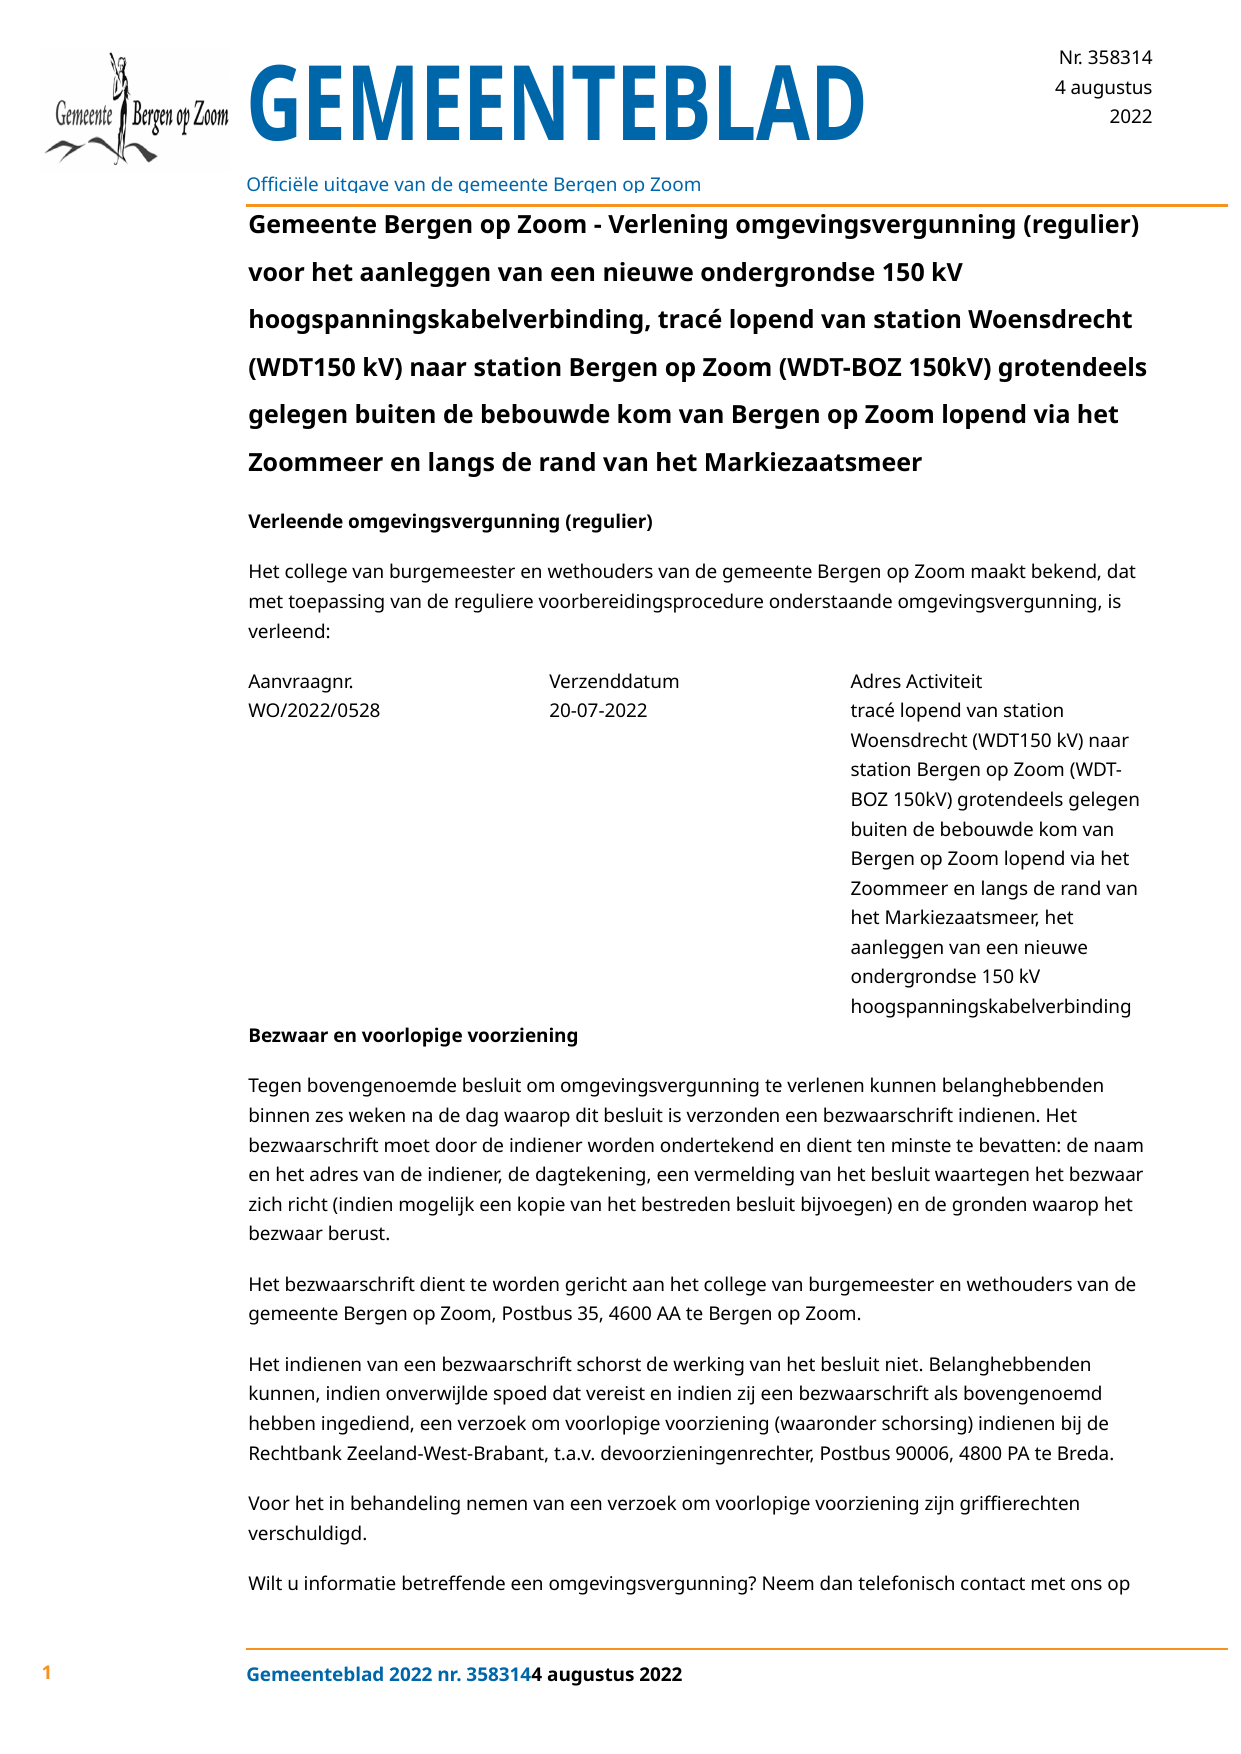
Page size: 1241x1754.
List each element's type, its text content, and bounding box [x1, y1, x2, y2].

table_header WO/2022/0528 [248, 698, 549, 1019]
text Het bezwaarschrift dient te worden gericht aan het college van burgemeester en wethouders van de gemeente Bergen op Zoom, Postbus 35, 4600 AA te Bergen op Zoom. [248, 1271, 1152, 1326]
table_header Adres Activiteit [850, 669, 1152, 694]
text Gemeente Bergen op Zoom - Verlening omgevingsvergunning (regulier) voor het aanleggen van een nieuwe ondergrondse 150 kV hoogspanningskabelverbinding, tracé lopend van station Woensdrecht (WDT150 kV) naar station Bergen op Zoom (WDT-BOZ 150kV) grotendeels gelegen buiten de bebouwde kom van Bergen op Zoom lopend via het Zoommeer en langs de rand van het Markiezaatsmeer [248, 207, 1152, 479]
text Het college van burgemeester en wethouders van de gemeente Bergen op Zoom maakt bekend, dat met toepassing van de reguliere voorbereidingsprocedure onderstaande omgevingsvergunning, is verleend: [248, 559, 1152, 644]
table_header 20-07-2022 [549, 698, 850, 1019]
picture [41, 47, 231, 172]
table_header tracé lopend van station Woensdrecht (WDT150 kV) naar station Bergen op Zoom (WDT-BOZ 150kV) grotendeels gelegen buiten de bebouwde kom van Bergen op Zoom lopend via het Zoommeer en langs de rand van het Markiezaatsmeer, het aanleggen van een nieuwe ondergrondse 150 kV hoogspanningskabelverbinding [850, 698, 1152, 1019]
text Bezwaar en voorlopige voorziening [248, 1022, 1152, 1048]
text Het indienen van een bezwaarschrift schorst de werking van het besluit niet. Belanghebbenden kunnen, indien onverwijlde spoed dat vereist en indien zij een bezwaarschrift als bovengenoemd hebben ingediend, een verzoek om voorlopige voorziening (waaronder schorsing) indienen bij de Rechtbank Zeeland-West-Brabant, t.a.v. devoorzieningenrechter, Postbus 90006, 4800 PA te Breda. [248, 1351, 1152, 1466]
text Voor het in behandeling nemen van een verzoek om voorlopige voorziening zijn griffierechten verschuldigd. [248, 1490, 1152, 1546]
table_header Verzenddatum [549, 669, 850, 694]
text Verleende omgevingsvergunning (regulier) [248, 508, 1152, 534]
text Tegen bovengenoemde besluit om omgevingsvergunning te verlenen kunnen belanghebbenden binnen zes weken na de dag waarop dit besluit is verzonden een bezwaarschrift indienen. Het bezwaarschrift moet door de indiener worden ondertekend en dient ten minste te bevatten: de naam en het adres van de indiener, de dagtekening, een vermelding van het besluit waartegen het bezwaar zich richt (indien mogelijk een kopie van het bestreden besluit bijvoegen) en de gronden waarop het bezwaar berust. [248, 1073, 1152, 1246]
table_header Aanvraagnr. [248, 669, 549, 694]
text Wilt u informatie betreffende een omgevingsvergunning? Neem dan telefonisch contact met ons op [248, 1570, 1152, 1596]
